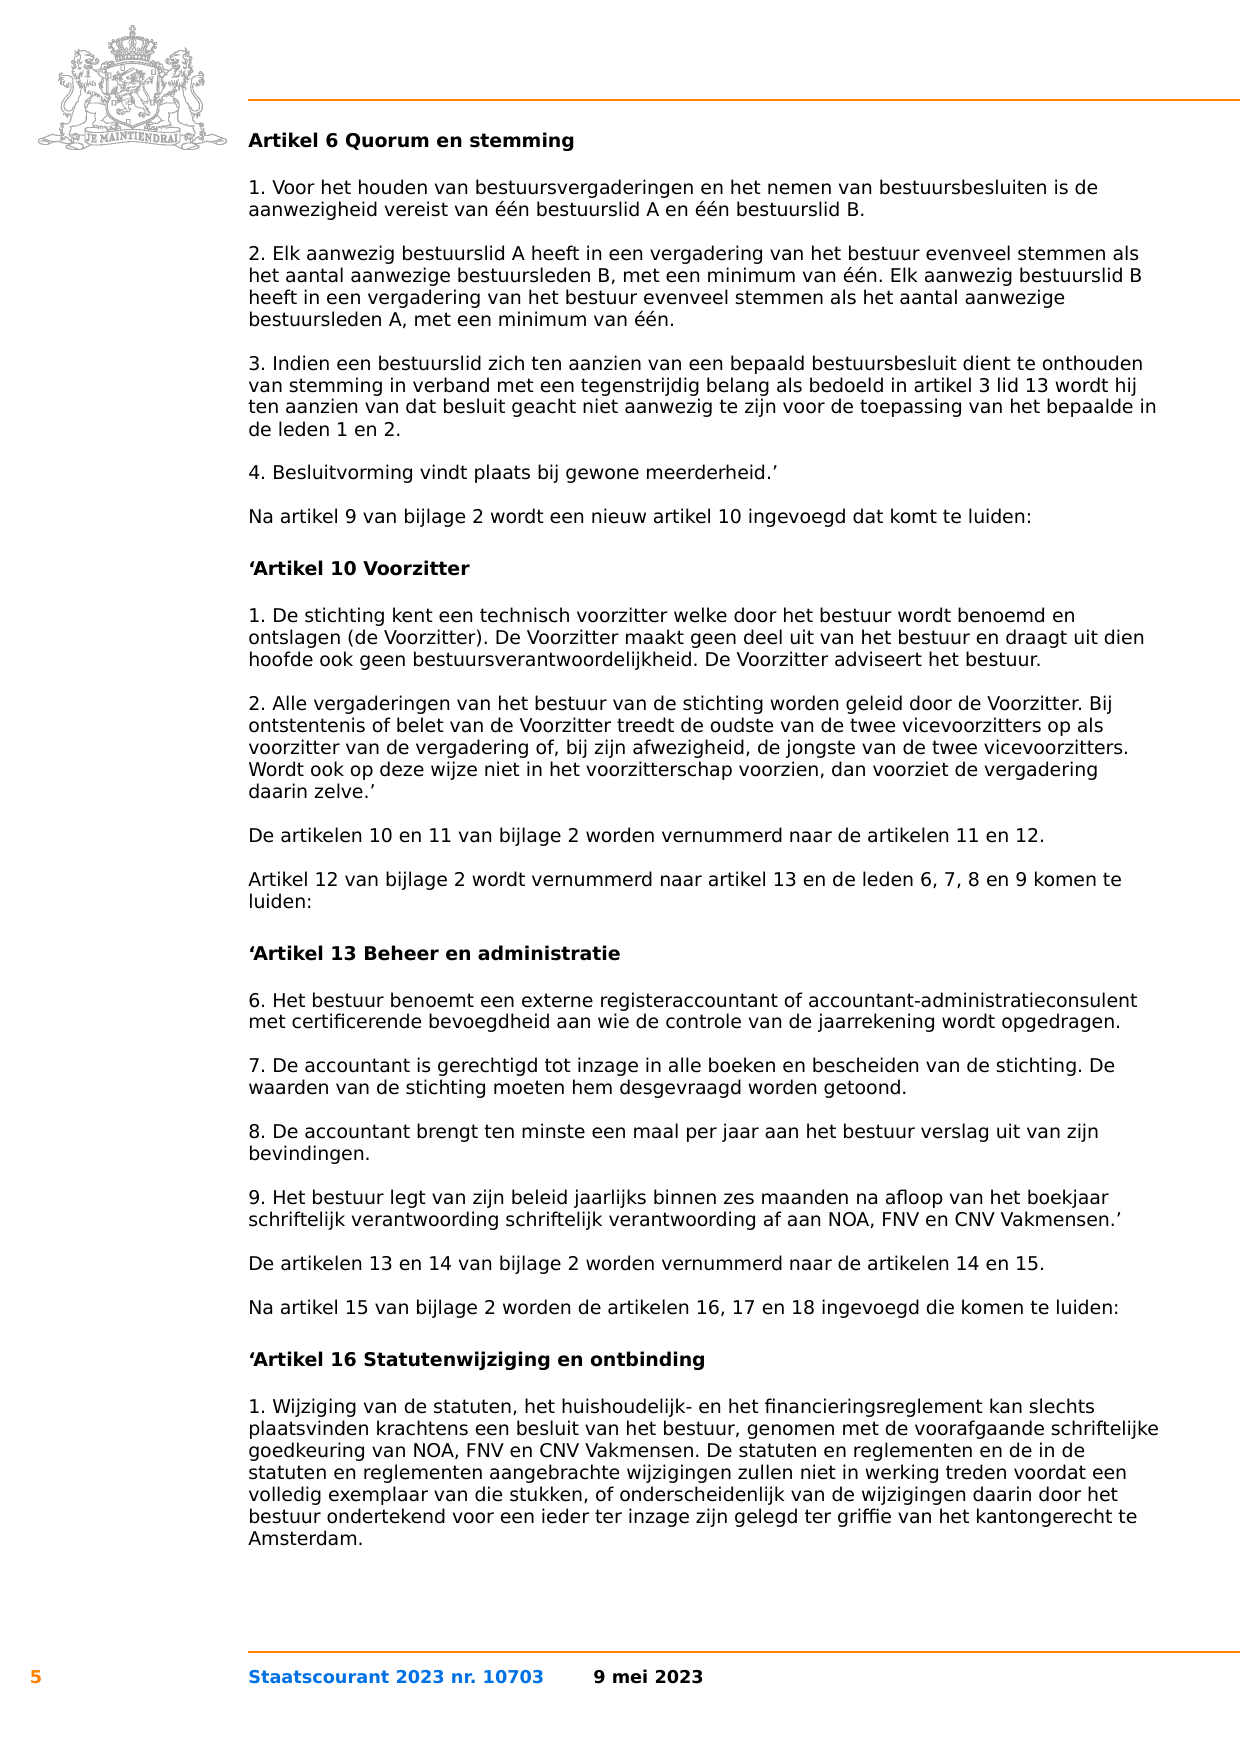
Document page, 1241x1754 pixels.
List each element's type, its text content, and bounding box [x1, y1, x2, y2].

text 2. Elk aanwezig bestuurslid A heeft in een vergadering van het bestuur evenveel stemmen als het aantal aanwezige bestuursleden B, met een minimum van één. Elk aanwezig bestuurslid B heeft in een vergadering van het bestuur evenveel stemmen als het aantal aanwezige bestuursleden A, met een minimum van één. [248, 243, 1163, 331]
subtitle ‘Artikel 16 Statutenwijziging en ontbinding [248, 1349, 1163, 1371]
text 8. De accountant brengt ten minste een maal per jaar aan het bestuur verslag uit van zijn bevindingen. [248, 1121, 1163, 1165]
text Na artikel 15 van bijlage 2 worden de artikelen 16, 17 en 18 ingevoegd die komen te luiden: [248, 1297, 1163, 1319]
text 1. Wijziging van de statuten, het huishoudelijk- en het financieringsreglement kan slechts plaatsvinden krachtens een besluit van het bestuur, genomen met de voorafgaande schriftelijke goedkeuring van NOA, FNV en CNV Vakmensen. De statuten en reglementen en de in de statuten en reglementen aangebrachte wijzigingen zullen niet in werking treden voordat een volledig exemplaar van die stukken, of onderscheidenlijk van de wijzigingen daarin door het bestuur ondertekend voor een ieder ter inzage zijn gelegd ter griffie van het kantongerecht te Amsterdam. [248, 1396, 1163, 1549]
text 2. Alle vergaderingen van het bestuur van de stichting worden geleid door de Voorzitter. Bij ontstentenis of belet van de Voorzitter treedt de oudste van de twee vicevoorzitters op als voorzitter van de vergadering of, bij zijn afwezigheid, de jongste van de twee vicevoorzitters. Wordt ook op deze wijze niet in het voorzitterschap voorzien, dan voorziet de vergadering daarin zelve.’ [248, 693, 1163, 803]
text Artikel 12 van bijlage 2 wordt vernummerd naar artikel 13 en de leden 6, 7, 8 en 9 komen te luiden: [248, 868, 1163, 912]
text 9. Het bestuur legt van zijn beleid jaarlijks binnen zes maanden na afloop van het boekjaar schriftelijk verantwoording schriftelijk verantwoording af aan NOA, FNV en CNV Vakmensen.’ [248, 1187, 1163, 1231]
picture [38, 25, 227, 150]
text De artikelen 10 en 11 van bijlage 2 worden vernummerd naar de artikelen 11 en 12. [248, 825, 1163, 847]
subtitle ‘Artikel 10 Voorzitter [248, 558, 1163, 580]
subtitle ‘Artikel 13 Beheer en administratie [248, 942, 1163, 964]
text 1. Voor het houden van bestuursvergaderingen en het nemen van bestuursbesluiten is de aanwezigheid vereist van één bestuurslid A en één bestuurslid B. [248, 177, 1163, 221]
subtitle Artikel 6 Quorum en stemming [248, 130, 1163, 152]
text 6. Het bestuur benoemt een externe registeraccountant of accountant-administratieconsulent met certificerende bevoegdheid aan wie de controle van de jaarrekening wordt opgedragen. [248, 989, 1163, 1033]
text Na artikel 9 van bijlage 2 wordt een nieuw artikel 10 ingevoegd dat komt te luiden: [248, 506, 1163, 528]
text 4. Besluitvorming vindt plaats bij gewone meerderheid.’ [248, 462, 1163, 484]
text 1. De stichting kent een technisch voorzitter welke door het bestuur wordt benoemd en ontslagen (de Voorzitter). De Voorzitter maakt geen deel uit van het bestuur en draagt uit dien hoofde ook geen bestuursverantwoordelijkheid. De Voorzitter adviseert het bestuur. [248, 605, 1163, 671]
text De artikelen 13 en 14 van bijlage 2 worden vernummerd naar de artikelen 14 en 15. [248, 1253, 1163, 1275]
text 3. Indien een bestuurslid zich ten aanzien van een bepaald bestuursbesluit dient te onthouden van stemming in verband met een tegenstrijdig belang als bedoeld in artikel 3 lid 13 wordt hij ten aanzien van dat besluit geacht niet aanwezig te zijn voor de toepassing van het bepaalde in de leden 1 en 2. [248, 352, 1163, 440]
text 7. De accountant is gerechtigd tot inzage in alle boeken en bescheiden van de stichting. De waarden van de stichting moeten hem desgevraagd worden getoond. [248, 1055, 1163, 1099]
